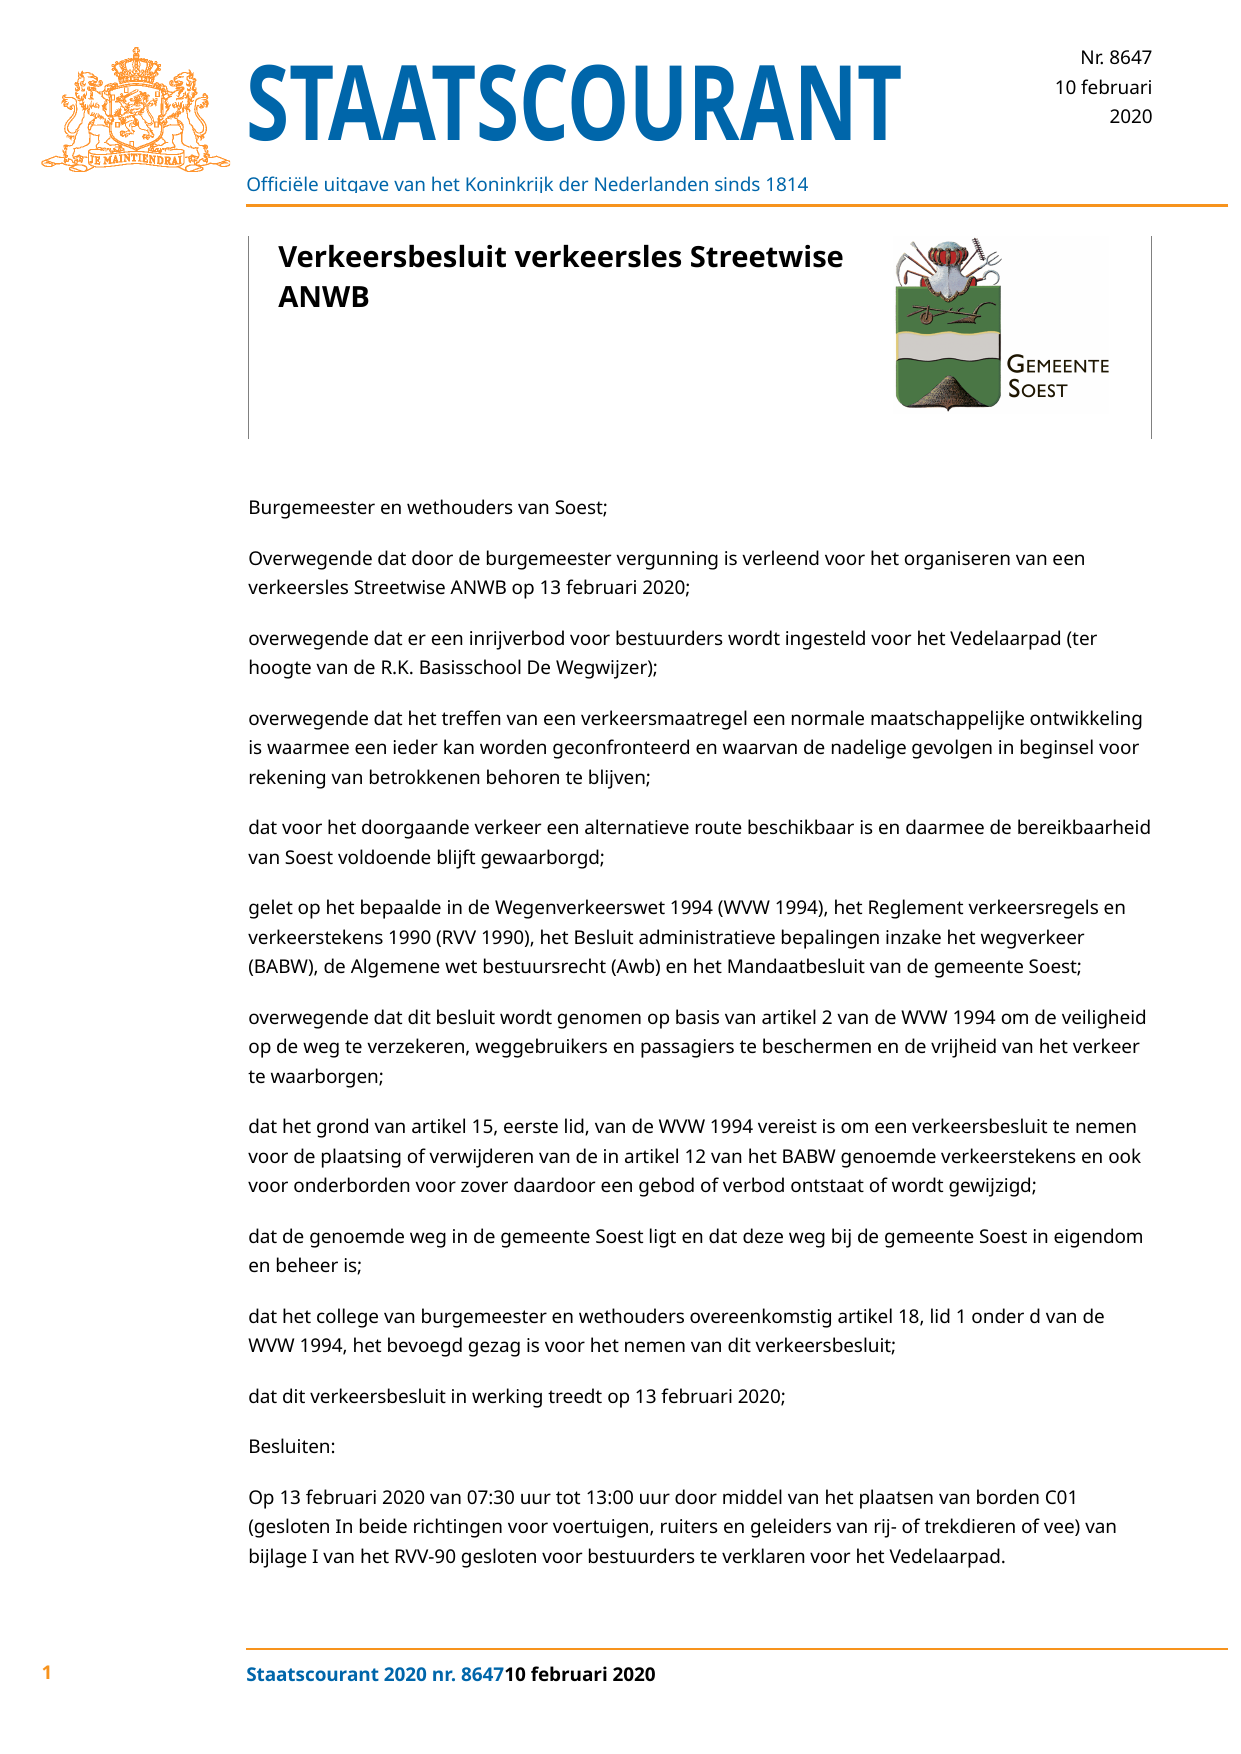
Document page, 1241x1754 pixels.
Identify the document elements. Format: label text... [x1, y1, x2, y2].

picture [892, 236, 1109, 414]
table_header [1109, 236, 1151, 413]
text dat dit verkeersbesluit in werking treedt op 13 februari 2020; [248, 1383, 1152, 1409]
text dat voor het doorgaande verkeer een alternatieve route beschikbaar is en daarmee de bereikbaarheid van Soest voldoende blijft gewaarborgd; [248, 814, 1152, 870]
text Burgemeester en wethouders van Soest; [248, 494, 1152, 520]
text overwegende dat het treffen van een verkeersmaatregel een normale maatschappelijke ontwikkeling is waarmee een ieder kan worden geconfronteerd en waarvan de nadelige gevolgen in beginsel voor rekening van betrokkenen behoren te blijven; [248, 705, 1152, 790]
table_header Verkeersbesluit verkeersles Streetwise ANWB [249, 236, 850, 439]
text overwegende dat er een inrijverbod voor bestuurders wordt ingesteld voor het Vedelaarpad (ter hoogte van de R.K. Basisschool De Wegwijzer); [248, 625, 1152, 680]
table_header [850, 414, 1151, 439]
text dat het college van burgemeester en wethouders overeenkomstig artikel 18, lid 1 onder d van de WVW 1994, het bevoegd gezag is voor het nemen van dit verkeersbesluit; [248, 1303, 1152, 1358]
text Overwegende dat door de burgemeester vergunning is verleend voor het organiseren van een verkeersles Streetwise ANWB op 13 februari 2020; [248, 545, 1152, 600]
text Op 13 februari 2020 van 07:30 uur tot 13:00 uur door middel van het plaatsen van borden C01 (gesloten In beide richtingen voor voertuigen, ruiters en geleiders van rij- of trekdieren of vee) van bijlage I van het RVV-90 gesloten voor bestuurders te verklaren voor het Vedelaarpad. [248, 1484, 1152, 1569]
text overwegende dat dit besluit wordt genomen op basis van artikel 2 van de WVW 1994 om de veiligheid op de weg te verzekeren, weggebruikers en passagiers te beschermen en de vrijheid van het verkeer te waarborgen; [248, 1004, 1152, 1089]
text dat de genoemde weg in de gemeente Soest ligt en dat deze weg bij de gemeente Soest in eigendom en beheer is; [248, 1223, 1152, 1278]
picture [41, 47, 231, 172]
text Besluiten: [248, 1433, 1152, 1459]
text dat het grond van artikel 15, eerste lid, van de WVW 1994 vereist is om een verkeersbesluit te nemen voor de plaatsing of verwijderen van de in artikel 12 van het BABW genoemde verkeerstekens en ook voor onderborden voor zover daardoor een gebod of verbod ontstaat of wordt gewijzigd; [248, 1113, 1152, 1198]
table_header [850, 236, 892, 413]
text gelet op het bepaalde in de Wegenverkeerswet 1994 (WVW 1994), het Reglement verkeersregels en verkeerstekens 1990 (RVV 1990), het Besluit administratieve bepalingen inzake het wegverkeer (BABW), de Algemene wet bestuursrecht (Awb) en het Mandaatbesluit van de gemeente Soest; [248, 894, 1152, 979]
